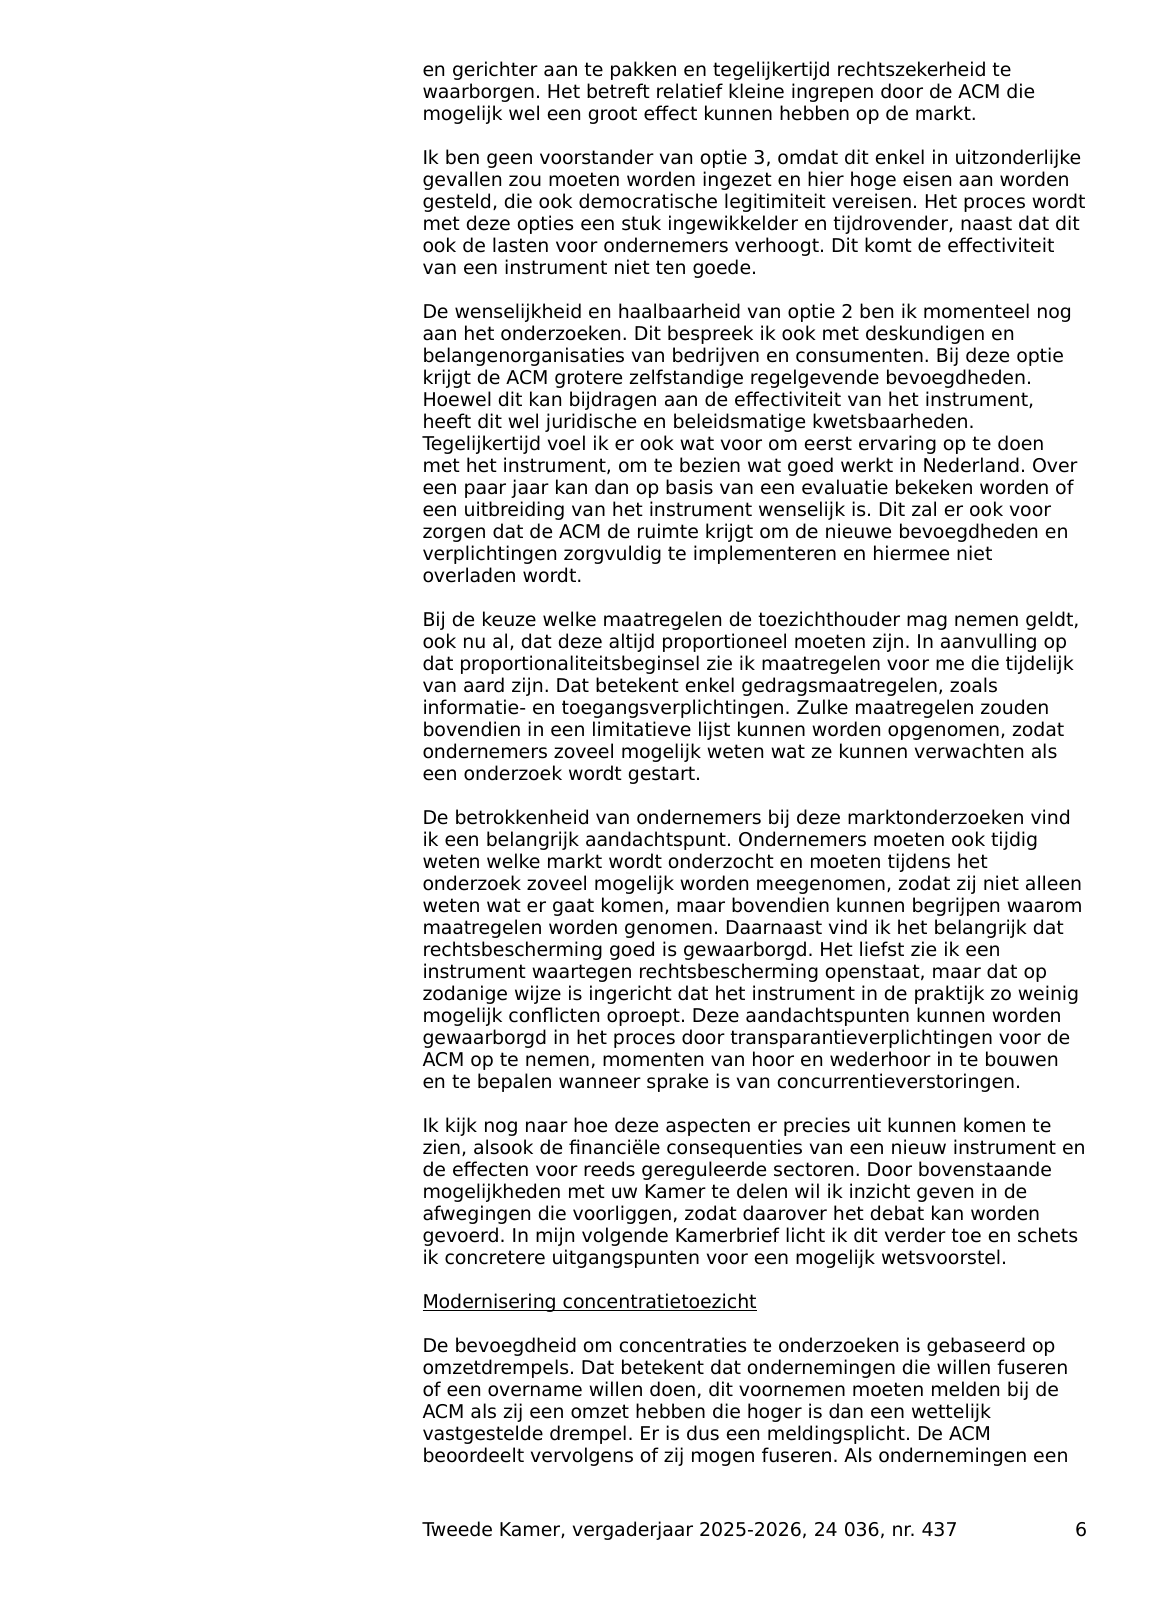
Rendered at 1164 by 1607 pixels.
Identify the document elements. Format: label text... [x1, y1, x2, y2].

text Bij de keuze welke maatregelen de toezichthouder mag nemen geldt, ook nu al, dat deze altijd proportioneel moeten zijn. In aanvulling op dat proportionaliteitsbeginsel zie ik maatregelen voor me die tijdelijk van aard zijn. Dat betekent enkel gedragsmaatregelen, zoals informatie- en toegangsverplichtingen. Zulke maatregelen zouden bovendien in een limitatieve lijst kunnen worden opgenomen, zodat ondernemers zoveel mogelijk weten wat ze kunnen verwachten als een onderzoek wordt gestart. [422, 609, 1087, 785]
text Ik kijk nog naar hoe deze aspecten er precies uit kunnen komen te zien, alsook de financiële consequenties van een nieuw instrument en de effecten voor reeds gereguleerde sectoren. Door bovenstaande mogelijkheden met uw Kamer te delen wil ik inzicht geven in de afwegingen die voorliggen, zodat daarover het debat kan worden gevoerd. In mijn volgende Kamerbrief licht ik dit verder toe en schets ik concretere uitgangspunten voor een mogelijk wetsvoorstel. [422, 1115, 1087, 1269]
text Ik ben geen voorstander van optie 3, omdat dit enkel in uitzonderlijke gevallen zou moeten worden ingezet en hier hoge eisen aan worden gesteld, die ook democratische legitimiteit vereisen. Het proces wordt met deze opties een stuk ingewikkelder en tijdrovender, naast dat dit ook de lasten voor ondernemers verhoogt. Dit komt de effectiviteit van een instrument niet ten goede. [422, 147, 1087, 279]
text en gerichter aan te pakken en tegelijkertijd rechtszekerheid te waarborgen. Het betreft relatief kleine ingrepen door de ACM die mogelijk wel een groot effect kunnen hebben op de markt. [422, 59, 1087, 125]
text De wenselijkheid en haalbaarheid van optie 2 ben ik momenteel nog aan het onderzoeken. Dit bespreek ik ook met deskundigen en belangenorganisaties van bedrijven en consumenten. Bij deze optie krijgt de ACM grotere zelfstandige regelgevende bevoegdheden. Hoewel dit kan bijdragen aan de effectiviteit van het instrument, heeft dit wel juridische en beleidsmatige kwetsbaarheden. Tegelijkertijd voel ik er ook wat voor om eerst ervaring op te doen met het instrument, om te bezien wat goed werkt in Nederland. Over een paar jaar kan dan op basis van een evaluatie bekeken worden of een uitbreiding van het instrument wenselijk is. Dit zal er ook voor zorgen dat de ACM de ruimte krijgt om de nieuwe bevoegdheden en verplichtingen zorgvuldig te implementeren en hiermee niet overladen wordt. [422, 301, 1087, 587]
subtitle Modernisering concentratietoezicht [422, 1291, 1087, 1313]
text De betrokkenheid van ondernemers bij deze marktonderzoeken vind ik een belangrijk aandachtspunt. Ondernemers moeten ook tijdig weten welke markt wordt onderzocht en moeten tijdens het onderzoek zoveel mogelijk worden meegenomen, zodat zij niet alleen weten wat er gaat komen, maar bovendien kunnen begrijpen waarom maatregelen worden genomen. Daarnaast vind ik het belangrijk dat rechtsbescherming goed is gewaarborgd. Het liefst zie ik een instrument waartegen rechtsbescherming openstaat, maar dat op zodanige wijze is ingericht dat het instrument in de praktijk zo weinig mogelijk conflicten oproept. Deze aandachtspunten kunnen worden gewaarborgd in het proces door transparantieverplichtingen voor de ACM op te nemen, momenten van hoor en wederhoor in te bouwen en te bepalen wanneer sprake is van concurrentieverstoringen. [422, 807, 1087, 1093]
text De bevoegdheid om concentraties te onderzoeken is gebaseerd op omzetdrempels. Dat betekent dat ondernemingen die willen fuseren of een overname willen doen, dit voornemen moeten melden bij de ACM als zij een omzet hebben die hoger is dan een wettelijk vastgestelde drempel. Er is dus een meldingsplicht. De ACM beoordeelt vervolgens of zij mogen fuseren. Als ondernemingen een [422, 1335, 1087, 1467]
